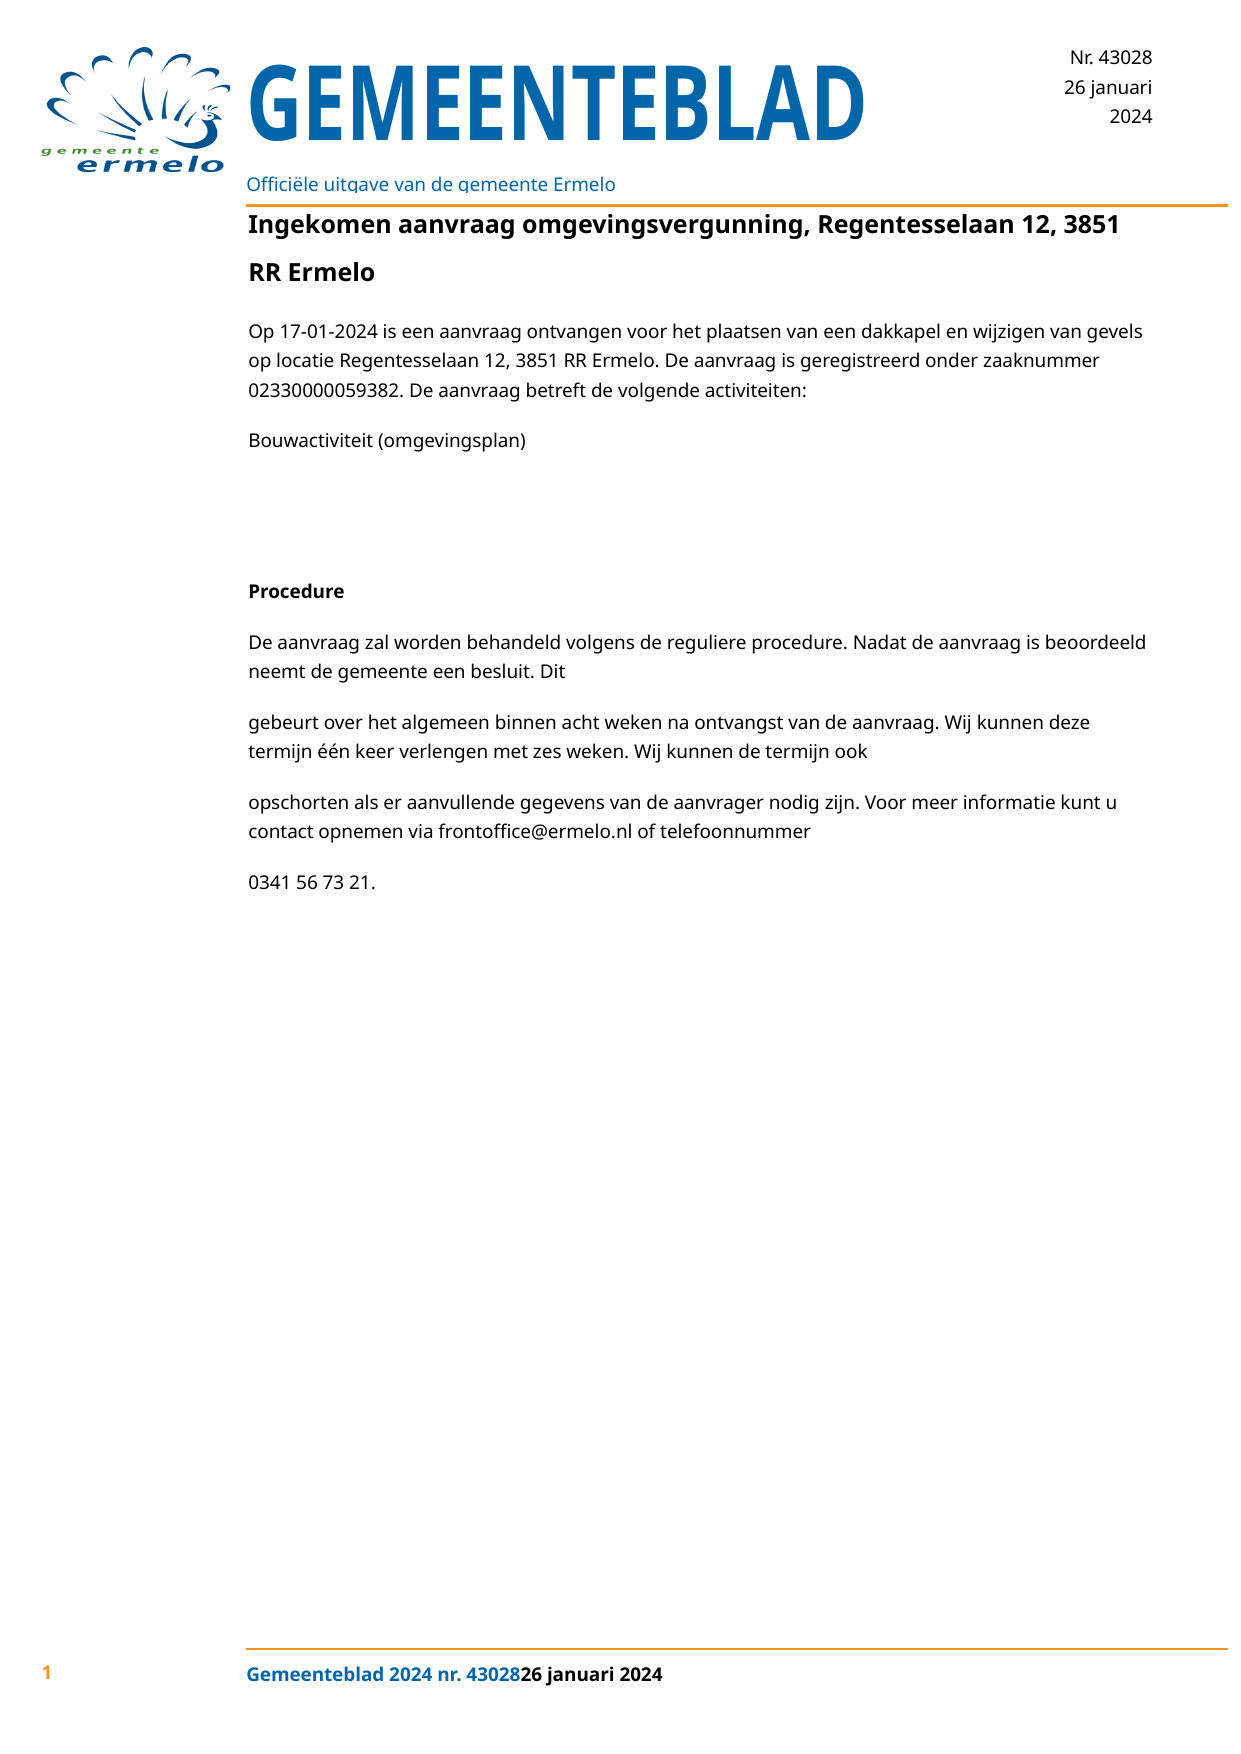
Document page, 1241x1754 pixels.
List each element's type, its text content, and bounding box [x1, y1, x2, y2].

text Op 17-01-2024 is een aanvraag ontvangen voor het plaatsen van een dakkapel en wijzigen van gevels op locatie Regentesselaan 12, 3851 RR Ermelo. De aanvraag is geregistreerd onder zaaknummer 02330000059382. De aanvraag betreft de volgende activiteiten: [248, 318, 1152, 403]
text opschorten als er aanvullende gegevens van de aanvrager nodig zijn. Voor meer informatie kunt u contact opnemen via frontoffice@ermelo.nl of telefoonnummer [248, 789, 1152, 844]
text Bouwactiviteit (omgevingsplan) [248, 427, 1152, 453]
text gebeurt over het algemeen binnen acht weken na ontvangst van de aanvraag. Wij kunnen deze termijn één keer verlengen met zes weken. Wij kunnen de termijn ook [248, 709, 1152, 764]
text Procedure [248, 579, 1152, 604]
text De aanvraag zal worden behandeld volgens de reguliere procedure. Nadat de aanvraag is beoordeeld neemt de gemeente een besluit. Dit [248, 629, 1152, 684]
text 0341 56 73 21. [248, 869, 1152, 895]
text Ingekomen aanvraag omgevingsvergunning, Regentesselaan 12, 3851 RR Ermelo [248, 207, 1152, 288]
picture [41, 47, 231, 172]
